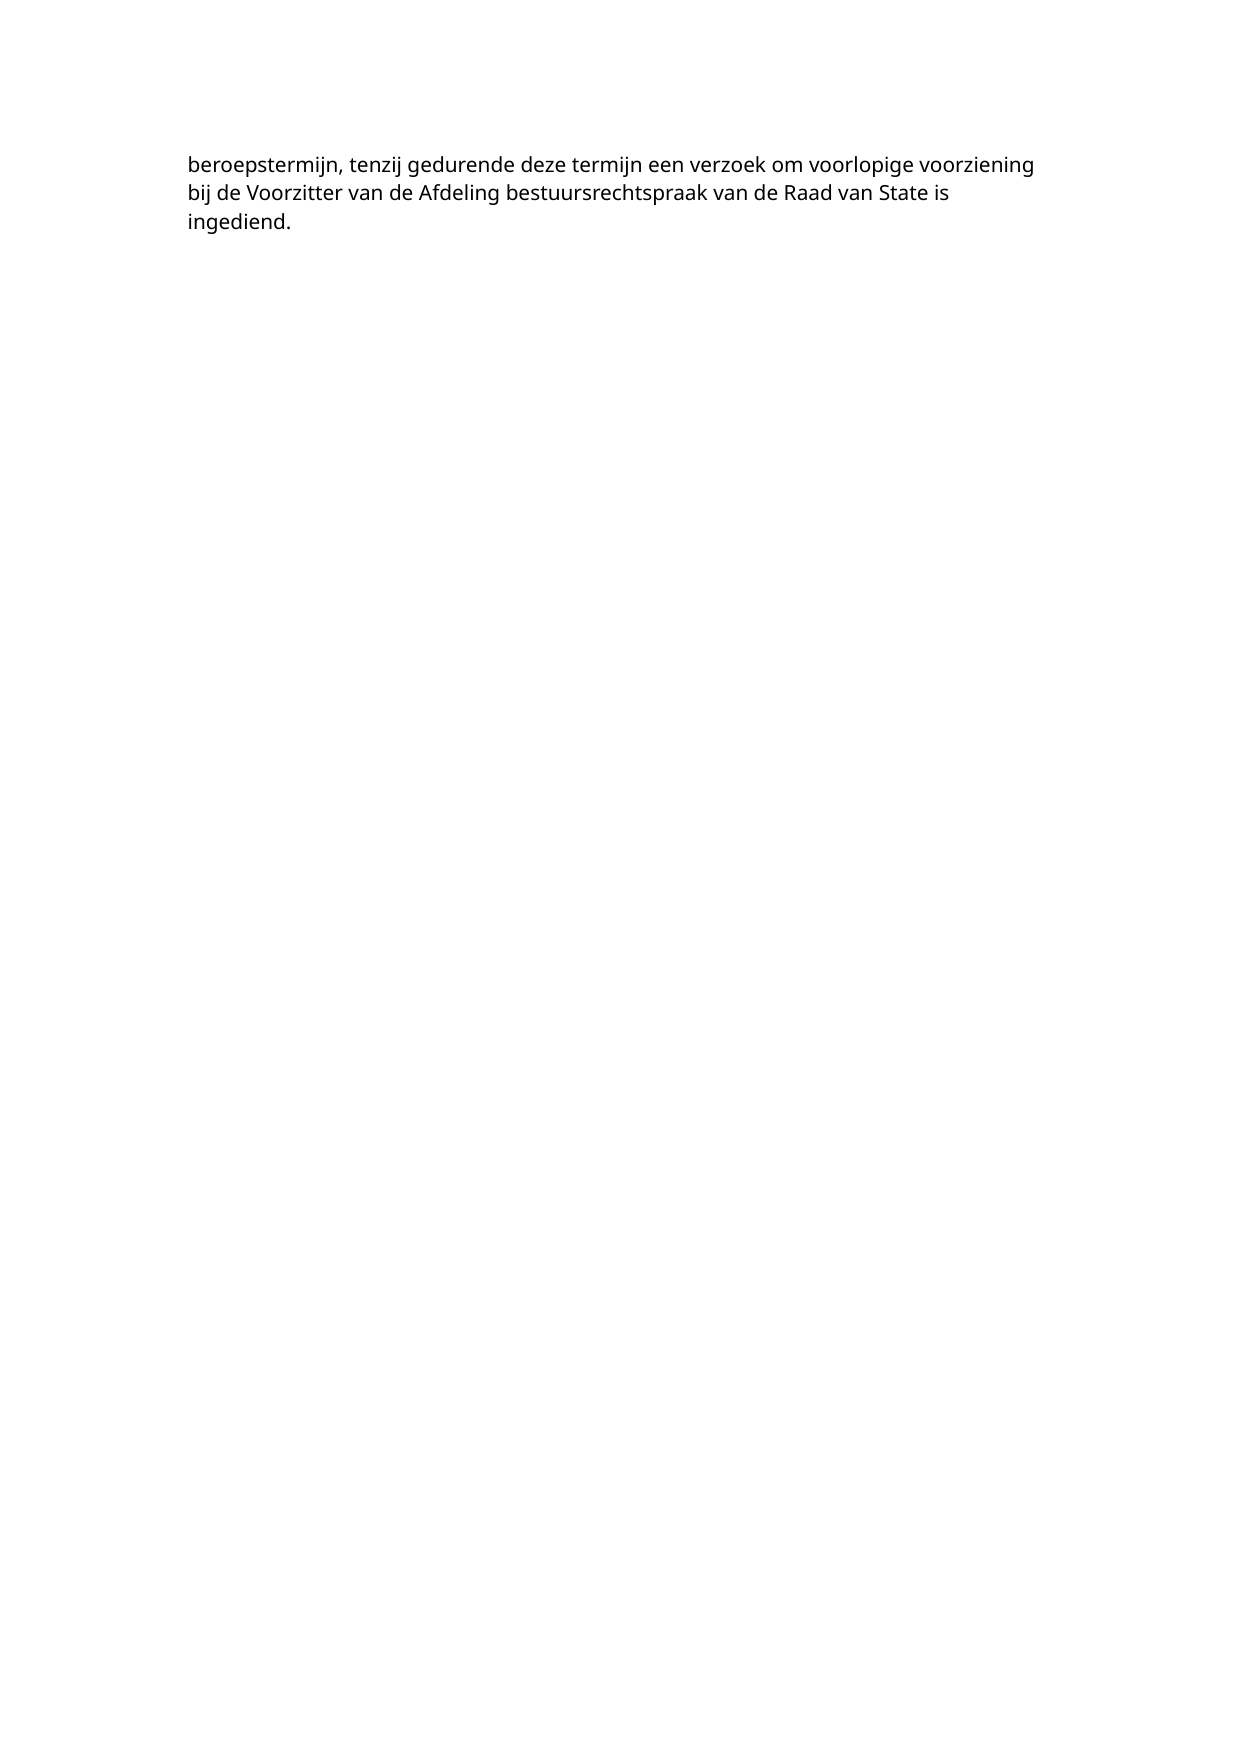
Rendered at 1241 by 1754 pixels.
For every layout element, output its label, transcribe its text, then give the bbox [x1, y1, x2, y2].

text beroepstermijn, tenzij gedurende deze termijn een verzoek om voorlopige voorziening bij de Voorzitter van de Afdeling bestuursrechtspraak van de Raad van State is ingediend. [187, 150, 1053, 235]
